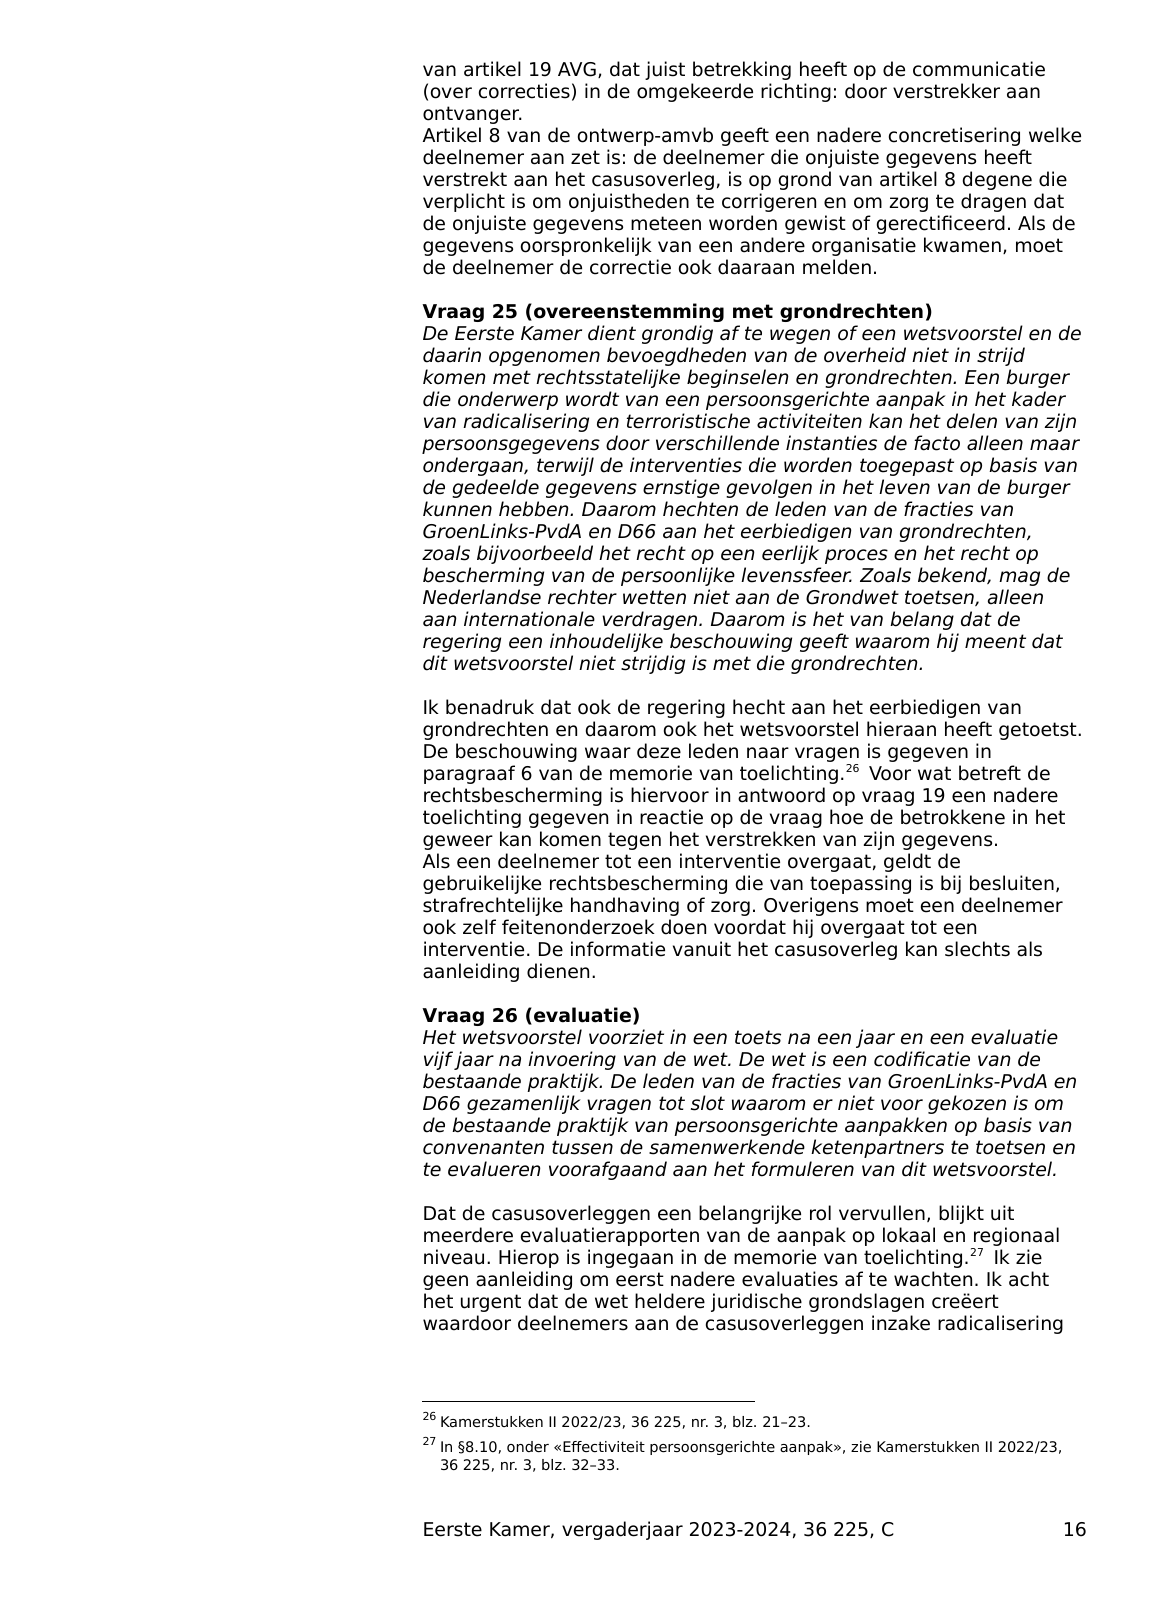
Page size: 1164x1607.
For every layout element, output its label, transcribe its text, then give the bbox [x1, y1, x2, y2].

text Dat de casusoverleggen een belangrijke rol vervullen, blijkt uit meerdere evaluatierapporten van de aanpak op lokaal en regionaal niveau. Hierop is ingegaan in de memorie van toelichting. Ik zie geen aanleiding om eerst nadere evaluaties af te wachten. Ik acht het urgent dat de wet heldere juridische grondslagen creëert waardoor deelnemers aan de casusoverleggen inzake radicalisering [422, 1203, 1087, 1335]
text Kamerstukken II 2022/23, 36 225, nr. 3, blz. 21–23. [422, 1410, 1087, 1432]
text Het wetsvoorstel voorziet in een toets na een jaar en een evaluatie vijf jaar na invoering van de wet. De wet is een codificatie van de bestaande praktijk. De leden van de fracties van GroenLinks-PvdA en D66 gezamenlijk vragen tot slot waarom er niet voor gekozen is om de bestaande praktijk van persoonsgerichte aanpakken op basis van convenanten tussen de samenwerkende ketenpartners te toetsen en te evalueren voorafgaand aan het formuleren van dit wetsvoorstel. [422, 1027, 1087, 1181]
text Ik benadruk dat ook de regering hecht aan het eerbiedigen van grondrechten en daarom ook het wetsvoorstel hieraan heeft getoetst. De beschouwing waar deze leden naar vragen is gegeven in paragraaf 6 van de memorie van toelichting. Voor wat betreft de rechtsbescherming is hiervoor in antwoord op vraag 19 een nadere toelichting gegeven in reactie op de vraag hoe de betrokkene in het geweer kan komen tegen het verstrekken van zijn gegevens. [422, 697, 1087, 851]
text In §8.10, onder «Effectiviteit persoonsgerichte aanpak», zie Kamerstukken II 2022/23, 36 225, nr. 3, blz. 32–33. [422, 1435, 1087, 1474]
text Als een deelnemer tot een interventie overgaat, geldt de gebruikelijke rechtsbescherming die van toepassing is bij besluiten, strafrechtelijke handhaving of zorg. Overigens moet een deelnemer ook zelf feitenonderzoek doen voordat hij overgaat tot een interventie. De informatie vanuit het casusoverleg kan slechts als aanleiding dienen. [422, 851, 1087, 983]
text van artikel 19 AVG, dat juist betrekking heeft op de communicatie (over correcties) in de omgekeerde richting: door verstrekker aan ontvanger. [422, 59, 1087, 125]
text Vraag 25 (overeenstemming met grondrechten) [422, 301, 1087, 323]
text De Eerste Kamer dient grondig af te wegen of een wetsvoorstel en de daarin opgenomen bevoegdheden van de overheid niet in strijd komen met rechtsstatelijke beginselen en grondrechten. Een burger die onderwerp wordt van een persoonsgerichte aanpak in het kader van radicalisering en terroristische activiteiten kan het delen van zijn persoonsgegevens door verschillende instanties de facto alleen maar ondergaan, terwijl de interventies die worden toegepast op basis van de gedeelde gegevens ernstige gevolgen in het leven van de burger kunnen hebben. Daarom hechten de leden van de fracties van GroenLinks-PvdA en D66 aan het eerbiedigen van grondrechten, zoals bijvoorbeeld het recht op een eerlijk proces en het recht op bescherming van de persoonlijke levenssfeer. Zoals bekend, mag de Nederlandse rechter wetten niet aan de Grondwet toetsen, alleen aan internationale verdragen. Daarom is het van belang dat de regering een inhoudelijke beschouwing geeft waarom hij meent dat dit wetsvoorstel niet strijdig is met die grondrechten. [422, 323, 1087, 675]
text Vraag 26 (evaluatie) [422, 1005, 1087, 1027]
text Artikel 8 van de ontwerp-amvb geeft een nadere concretisering welke deelnemer aan zet is: de deelnemer die onjuiste gegevens heeft verstrekt aan het casusoverleg, is op grond van artikel 8 degene die verplicht is om onjuistheden te corrigeren en om zorg te dragen dat de onjuiste gegevens meteen worden gewist of gerectificeerd. Als de gegevens oorspronkelijk van een andere organisatie kwamen, moet de deelnemer de correctie ook daaraan melden. [422, 125, 1087, 279]
